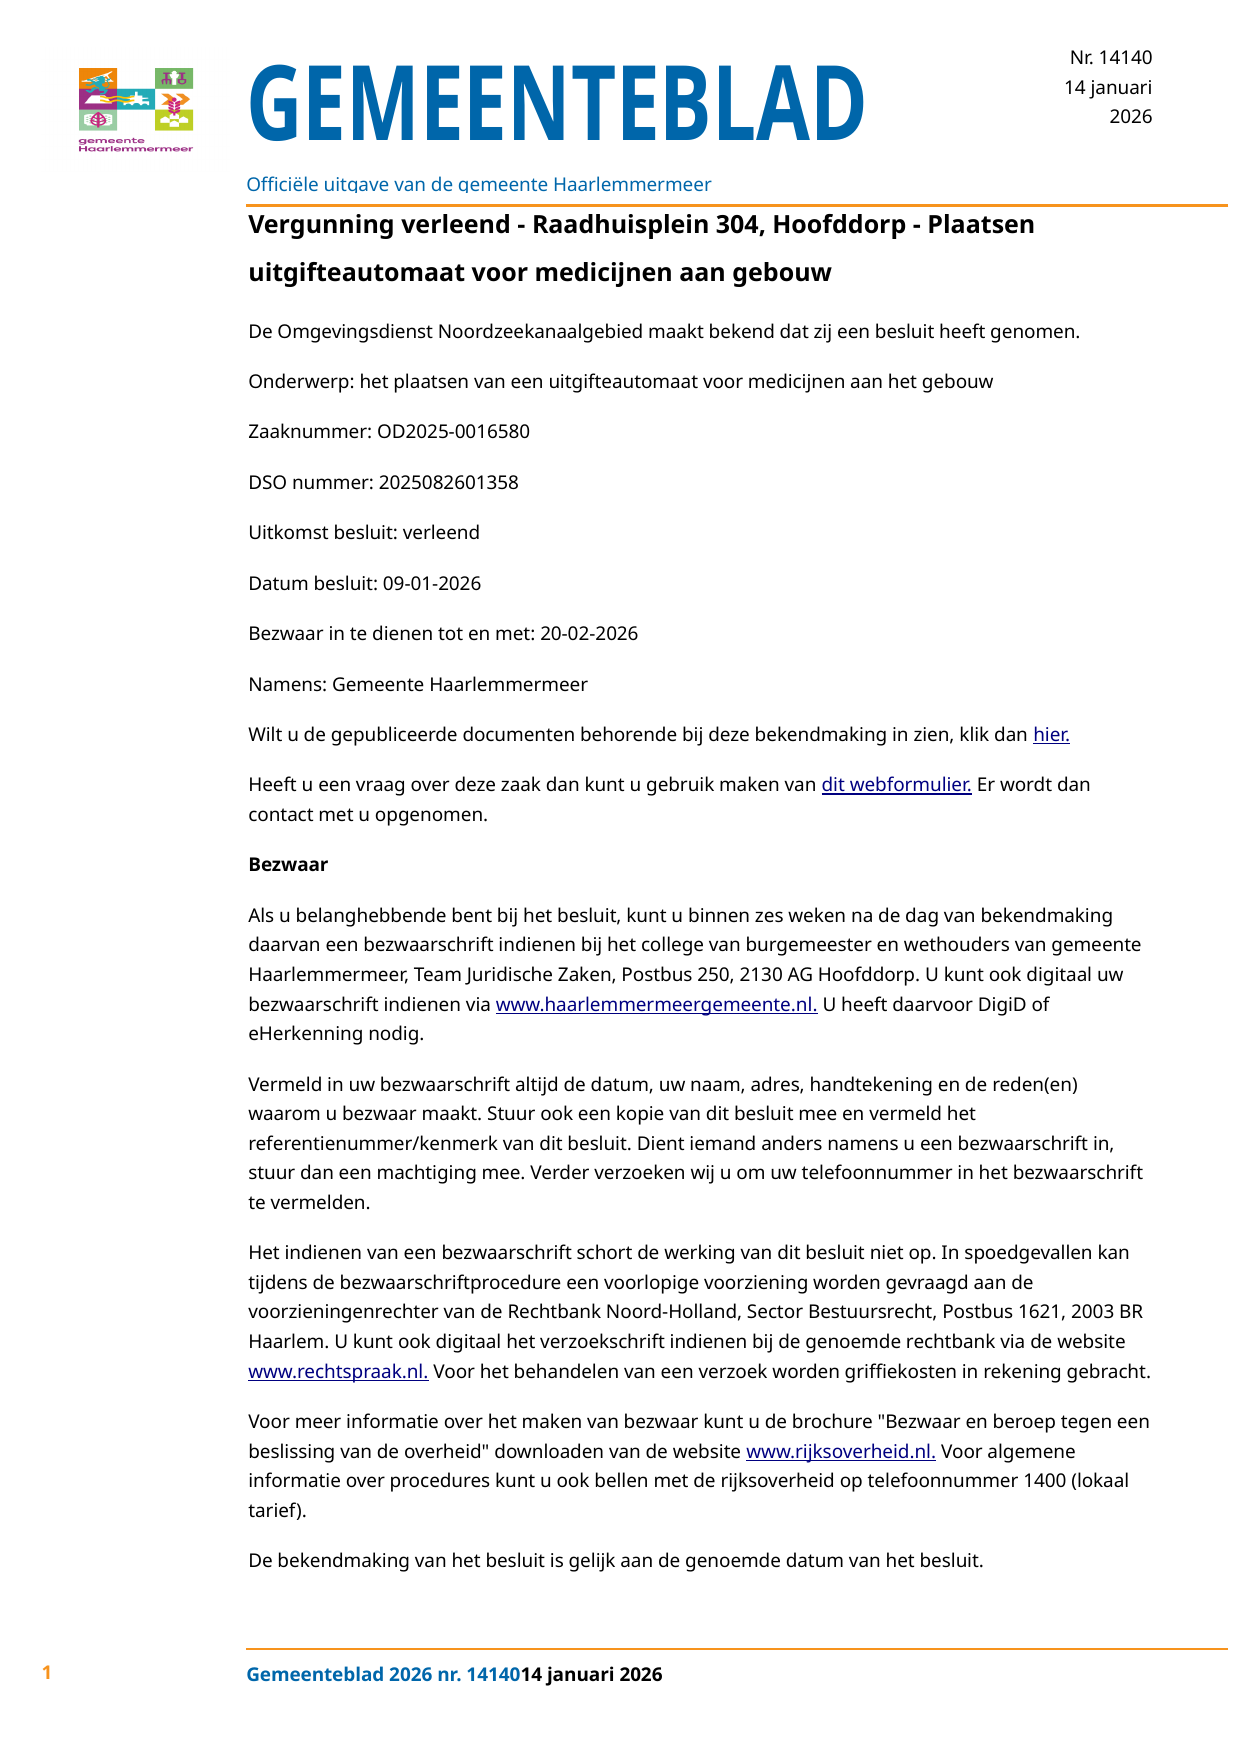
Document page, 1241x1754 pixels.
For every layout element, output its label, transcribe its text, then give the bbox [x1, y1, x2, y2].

text Vergunning verleend - Raadhuisplein 304, Hoofddorp - Plaatsen uitgifteautomaat voor medicijnen aan gebouw [248, 207, 1152, 288]
text Bezwaar in te dienen tot en met: 20-02-2026 [248, 620, 1152, 646]
text Onderwerp: het plaatsen van een uitgifteautomaat voor medicijnen aan het gebouw [248, 368, 1152, 394]
text De bekendmaking van het besluit is gelijk aan de genoemde datum van het besluit. [248, 1547, 1152, 1573]
text Uitkomst besluit: verleend [248, 519, 1152, 545]
text Voor meer informatie over het maken van bezwaar kunt u de brochure "Bezwaar en beroep tegen een beslissing van de overheid" downloaden van de website www.rijksoverheid.nl. Voor algemene informatie over procedures kunt u ook bellen met de rijksoverheid op telefoonnummer 1400 (lokaal tarief). [248, 1408, 1152, 1523]
text Namens: Gemeente Haarlemmermeer [248, 671, 1152, 697]
text Als u belanghebbende bent bij het besluit, kunt u binnen zes weken na de dag van bekendmaking daarvan een bezwaarschrift indienen bij het college van burgemeester en wethouders van gemeente Haarlemmermeer, Team Juridische Zaken, Postbus 250, 2130 AG Hoofddorp. U kunt ook digitaal uw bezwaarschrift indienen via www.haarlemmermeergemeente.nl. U heeft daarvoor DigiD of eHerkenning nodig. [248, 902, 1152, 1046]
text DSO nummer: 2025082601358 [248, 469, 1152, 495]
picture [41, 47, 231, 172]
text Wilt u de gepubliceerde documenten behorende bij deze bekendmaking in zien, klik dan hier. [248, 721, 1152, 747]
text Zaaknummer: OD2025-0016580 [248, 419, 1152, 444]
text Datum besluit: 09-01-2026 [248, 570, 1152, 596]
text Heeft u een vraag over deze zaak dan kunt u gebruik maken van dit webformulier. Er wordt dan contact met u opgenomen. [248, 772, 1152, 827]
text Het indienen van een bezwaarschrift schort de werking van dit besluit niet op. In spoedgevallen kan tijdens de bezwaarschriftprocedure een voorlopige voorziening worden gevraagd aan de voorzieningenrechter van de Rechtbank Noord-Holland, Sector Bestuursrecht, Postbus 1621, 2003 BR Haarlem. U kunt ook digitaal het verzoekschrift indienen bij de genoemde rechtbank via de website www.rechtspraak.nl. Voor het behandelen van een verzoek worden griffiekosten in rekening gebracht. [248, 1239, 1152, 1384]
text Bezwaar [248, 852, 1152, 877]
text De Omgevingsdienst Noordzeekanaalgebied maakt bekend dat zij een besluit heeft genomen. [248, 318, 1152, 344]
text Vermeld in uw bezwaarschrift altijd de datum, uw naam, adres, handtekening en de reden(en) waarom u bezwaar maakt. Stuur ook een kopie van dit besluit mee en vermeld het referentienummer/kenmerk van dit besluit. Dient iemand anders namens u een bezwaarschrift in, stuur dan een machtiging mee. Verder verzoeken wij u om uw telefoonnummer in het bezwaarschrift te vermelden. [248, 1071, 1152, 1215]
